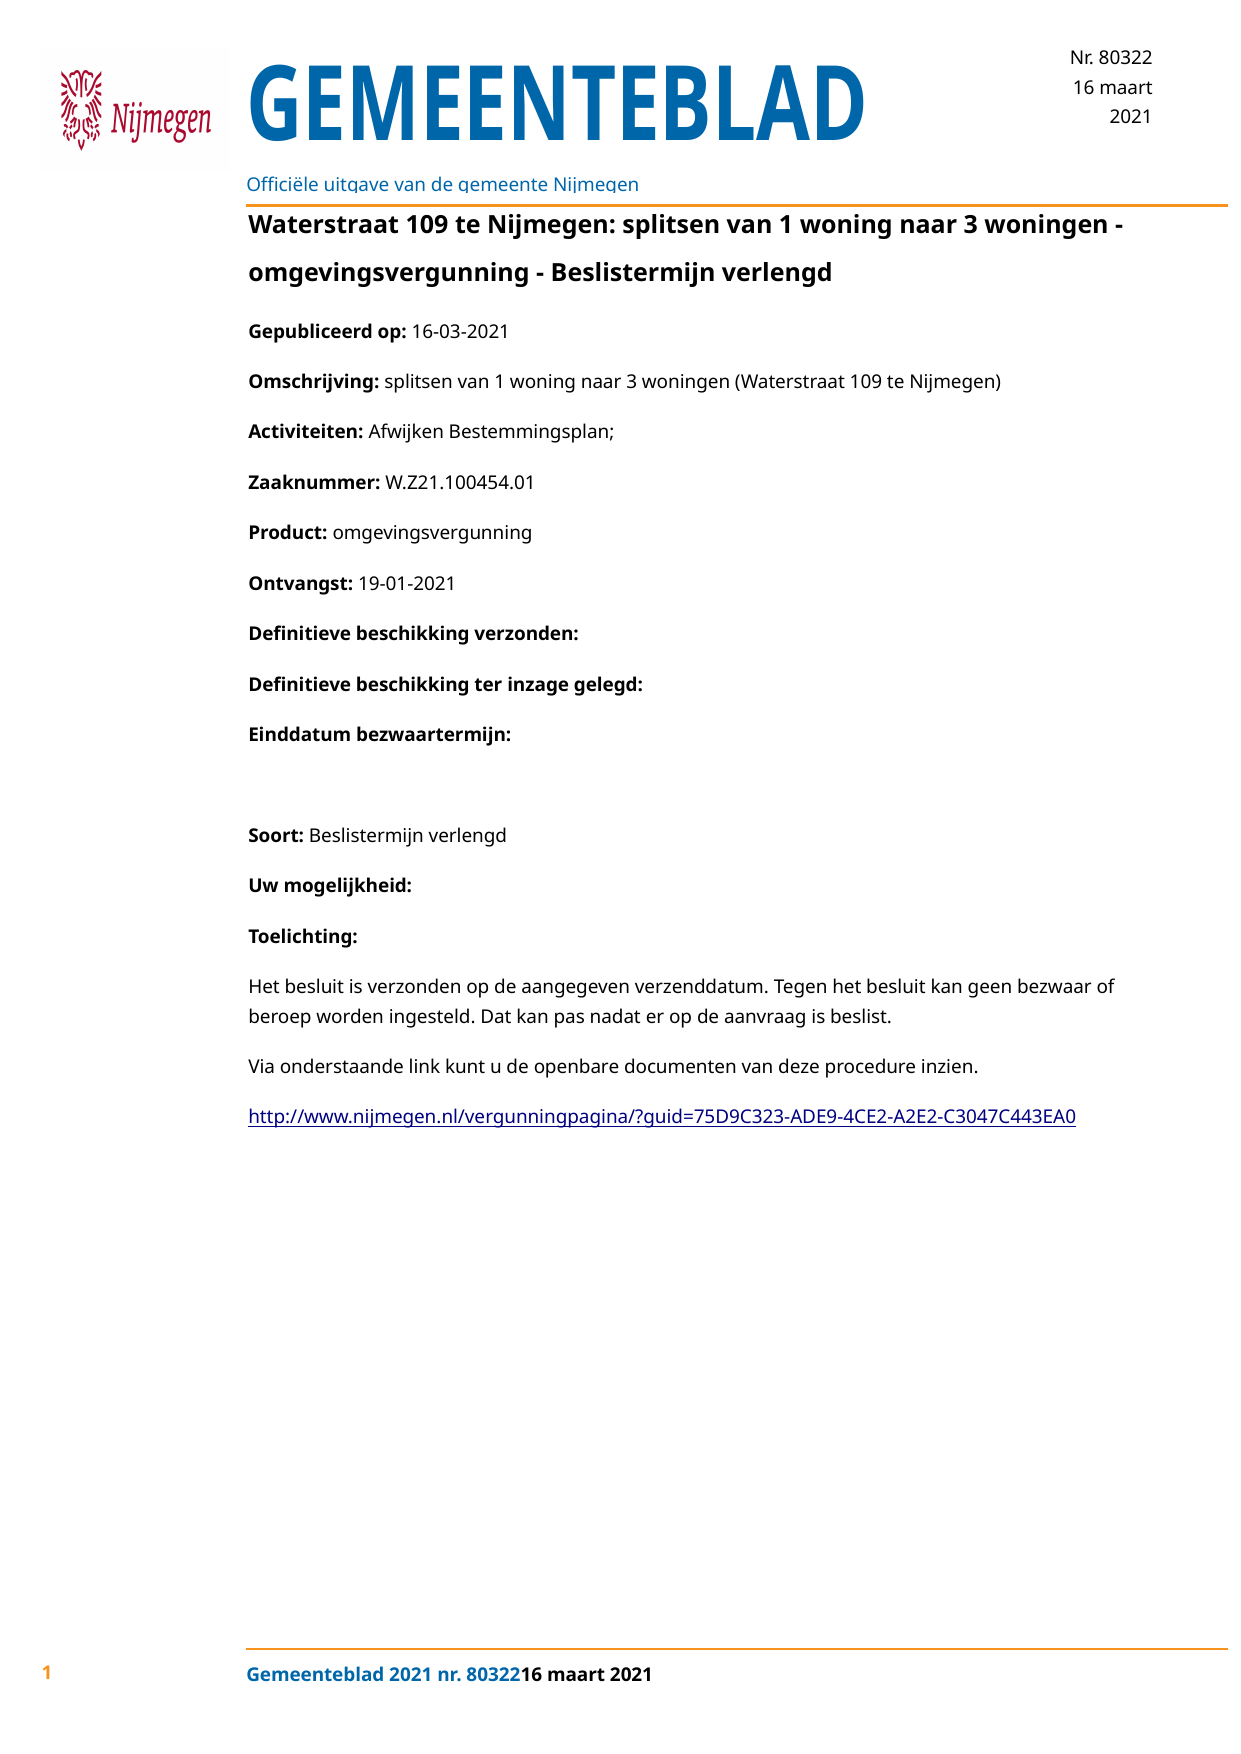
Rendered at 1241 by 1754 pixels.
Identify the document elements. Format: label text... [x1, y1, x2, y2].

text Definitieve beschikking verzonden: [248, 620, 1152, 646]
text Soort: Beslistermijn verlengd [248, 822, 1152, 848]
text Het besluit is verzonden op de aangegeven verzenddatum. Tegen het besluit kan geen bezwaar of beroep worden ingesteld. Dat kan pas nadat er op de aanvraag is beslist. [248, 973, 1152, 1029]
text Waterstraat 109 te Nijmegen: splitsen van 1 woning naar 3 woningen - omgevingsvergunning - Beslistermijn verlengd [248, 207, 1152, 288]
text Zaaknummer: W.Z21.100454.01 [248, 469, 1152, 495]
text Activiteiten: Afwijken Bestemmingsplan; [248, 419, 1152, 444]
text Omschrijving: splitsen van 1 woning naar 3 woningen (Waterstraat 109 te Nijmegen) [248, 368, 1152, 394]
text Einddatum bezwaartermijn: [248, 721, 1152, 747]
text Via onderstaande link kunt u de openbare documenten van deze procedure inzien. [248, 1053, 1152, 1079]
text Ontvangst: 19-01-2021 [248, 570, 1152, 596]
text Gepubliceerd op: 16-03-2021 [248, 318, 1152, 344]
text Toelichting: [248, 923, 1152, 949]
picture [41, 47, 231, 172]
text Uw mogelijkheid: [248, 872, 1152, 898]
text Definitieve beschikking ter inzage gelegd: [248, 671, 1152, 697]
text http://www.nijmegen.nl/vergunningpagina/?guid=75D9C323-ADE9-4CE2-A2E2-C3047C443EA0 [248, 1104, 1152, 1129]
text Product: omgevingsvergunning [248, 519, 1152, 545]
